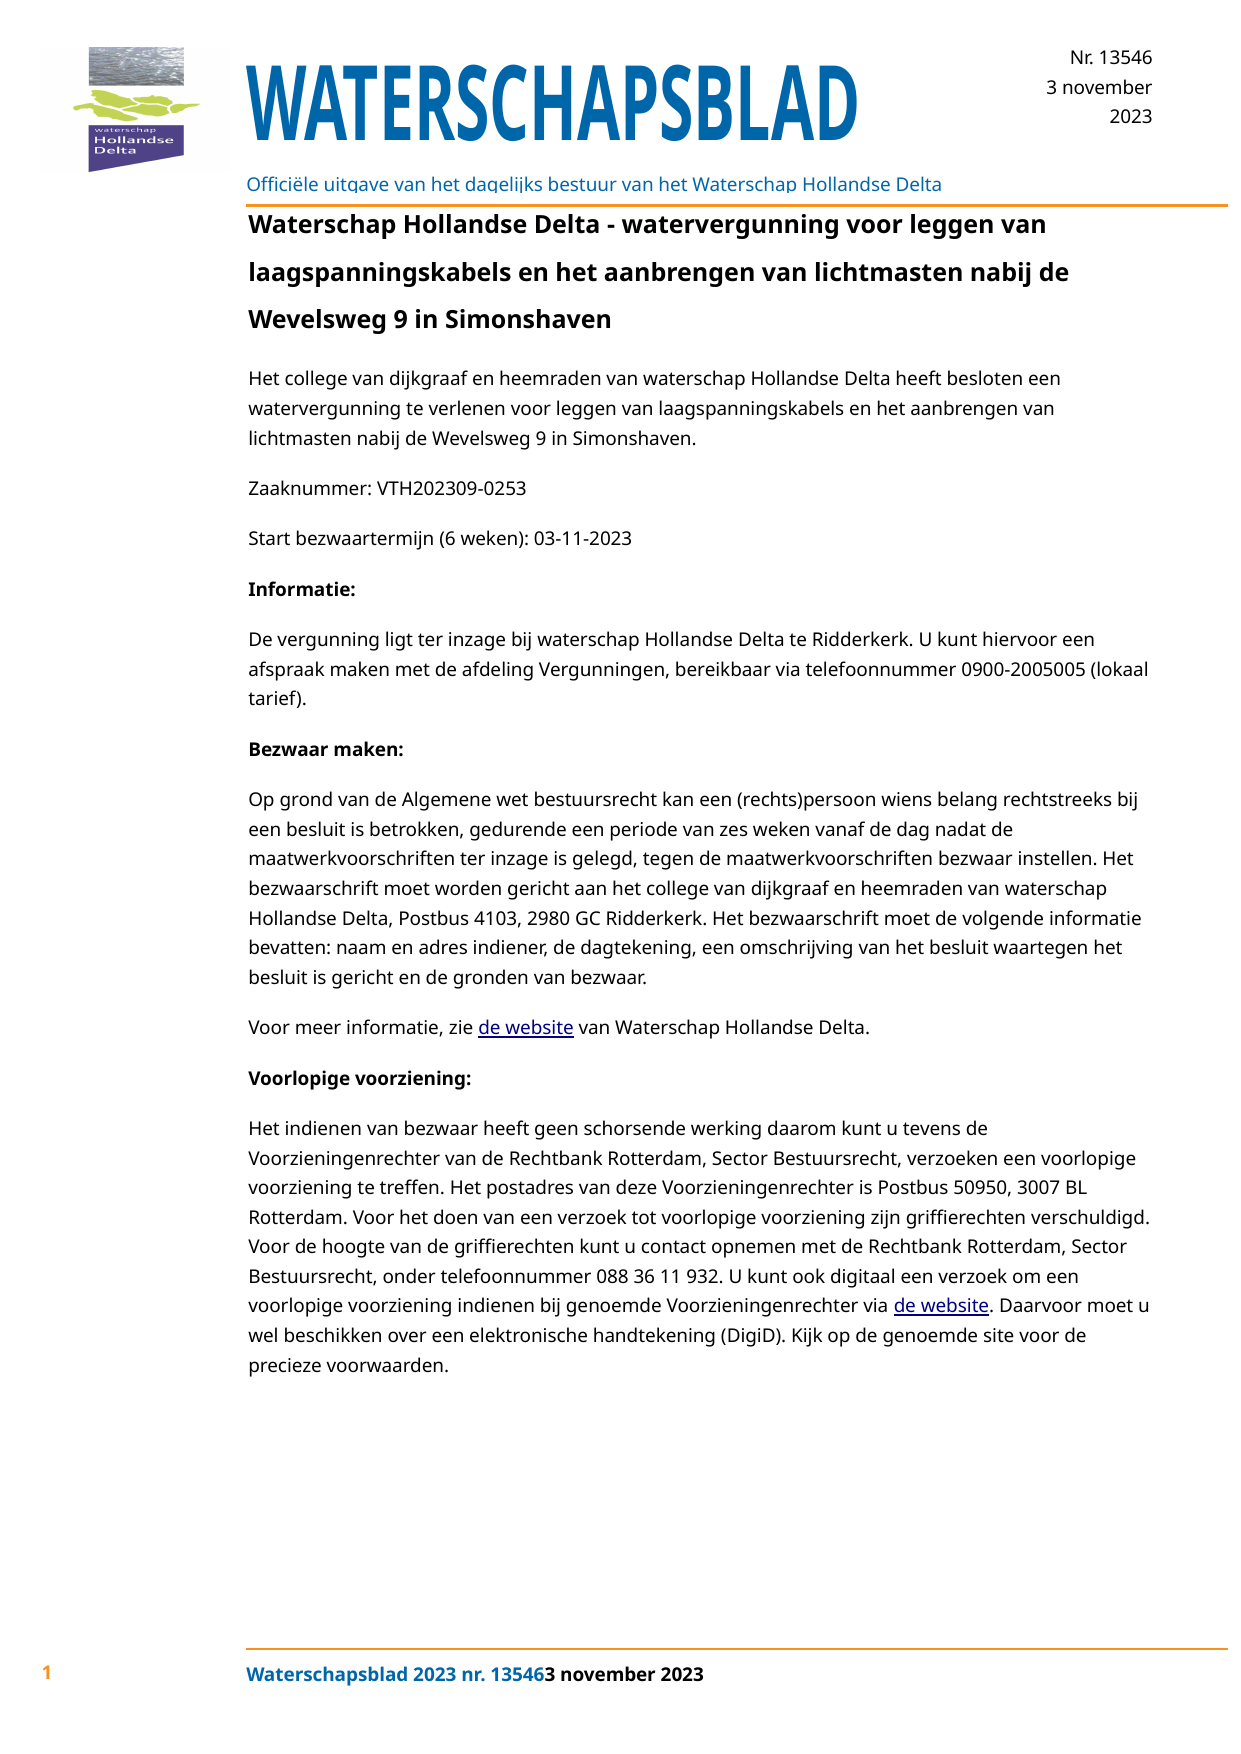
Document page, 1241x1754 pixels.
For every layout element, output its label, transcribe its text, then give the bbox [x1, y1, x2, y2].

text Waterschap Hollandse Delta - watervergunning voor leggen van laagspanningskabels en het aanbrengen van lichtmasten nabij de Wevelsweg 9 in Simonshaven [248, 207, 1152, 336]
text Informatie: [248, 576, 1152, 602]
text Voor meer informatie, zie de website van Waterschap Hollandse Delta. [248, 1014, 1152, 1040]
picture [41, 47, 231, 172]
text Op grond van de Algemene wet bestuursrecht kan een (rechts)persoon wiens belang rechtstreeks bij een besluit is betrokken, gedurende een periode van zes weken vanaf de dag nadat de maatwerkvoorschriften ter inzage is gelegd, tegen de maatwerkvoorschriften bezwaar instellen. Het bezwaarschrift moet worden gericht aan het college van dijkgraaf en heemraden van waterschap Hollandse Delta, Postbus 4103, 2980 GC Ridderkerk. Het bezwaarschrift moet de volgende informatie bevatten: naam en adres indiener, de dagtekening, een omschrijving van het besluit waartegen het besluit is gericht en de gronden van bezwaar. [248, 786, 1152, 989]
text Voorlopige voorziening: [248, 1065, 1152, 1090]
text De vergunning ligt ter inzage bij waterschap Hollandse Delta te Ridderkerk. U kunt hiervoor een afspraak maken met de afdeling Vergunningen, bereikbaar via telefoonnummer 0900-2005005 (lokaal tarief). [248, 626, 1152, 711]
text Het indienen van bezwaar heeft geen schorsende werking daarom kunt u tevens de Voorzieningenrechter van de Rechtbank Rotterdam, Sector Bestuursrecht, verzoeken een voorlopige voorziening te treffen. Het postadres van deze Voorzieningenrechter is Postbus 50950, 3007 BL Rotterdam. Voor het doen van een verzoek tot voorlopige voorziening zijn griffierechten verschuldigd. Voor de hoogte van de griffierechten kunt u contact opnemen met de Rechtbank Rotterdam, Sector Bestuursrecht, onder telefoonnummer 088 36 11 932. U kunt ook digitaal een verzoek om een voorlopige voorziening indienen bij genoemde Voorzieningenrechter via de website. Daarvoor moet u wel beschikken over een elektronische handtekening (DigiD). Kijk op de genoemde site voor de precieze voorwaarden. [248, 1115, 1152, 1377]
text Bezwaar maken: [248, 736, 1152, 762]
text Start bezwaartermijn (6 weken): 03-11-2023 [248, 526, 1152, 551]
text Zaaknummer: VTH202309-0253 [248, 475, 1152, 501]
text Het college van dijkgraaf en heemraden van waterschap Hollandse Delta heeft besloten een watervergunning te verlenen voor leggen van laagspanningskabels en het aanbrengen van lichtmasten nabij de Wevelsweg 9 in Simonshaven. [248, 366, 1152, 450]
